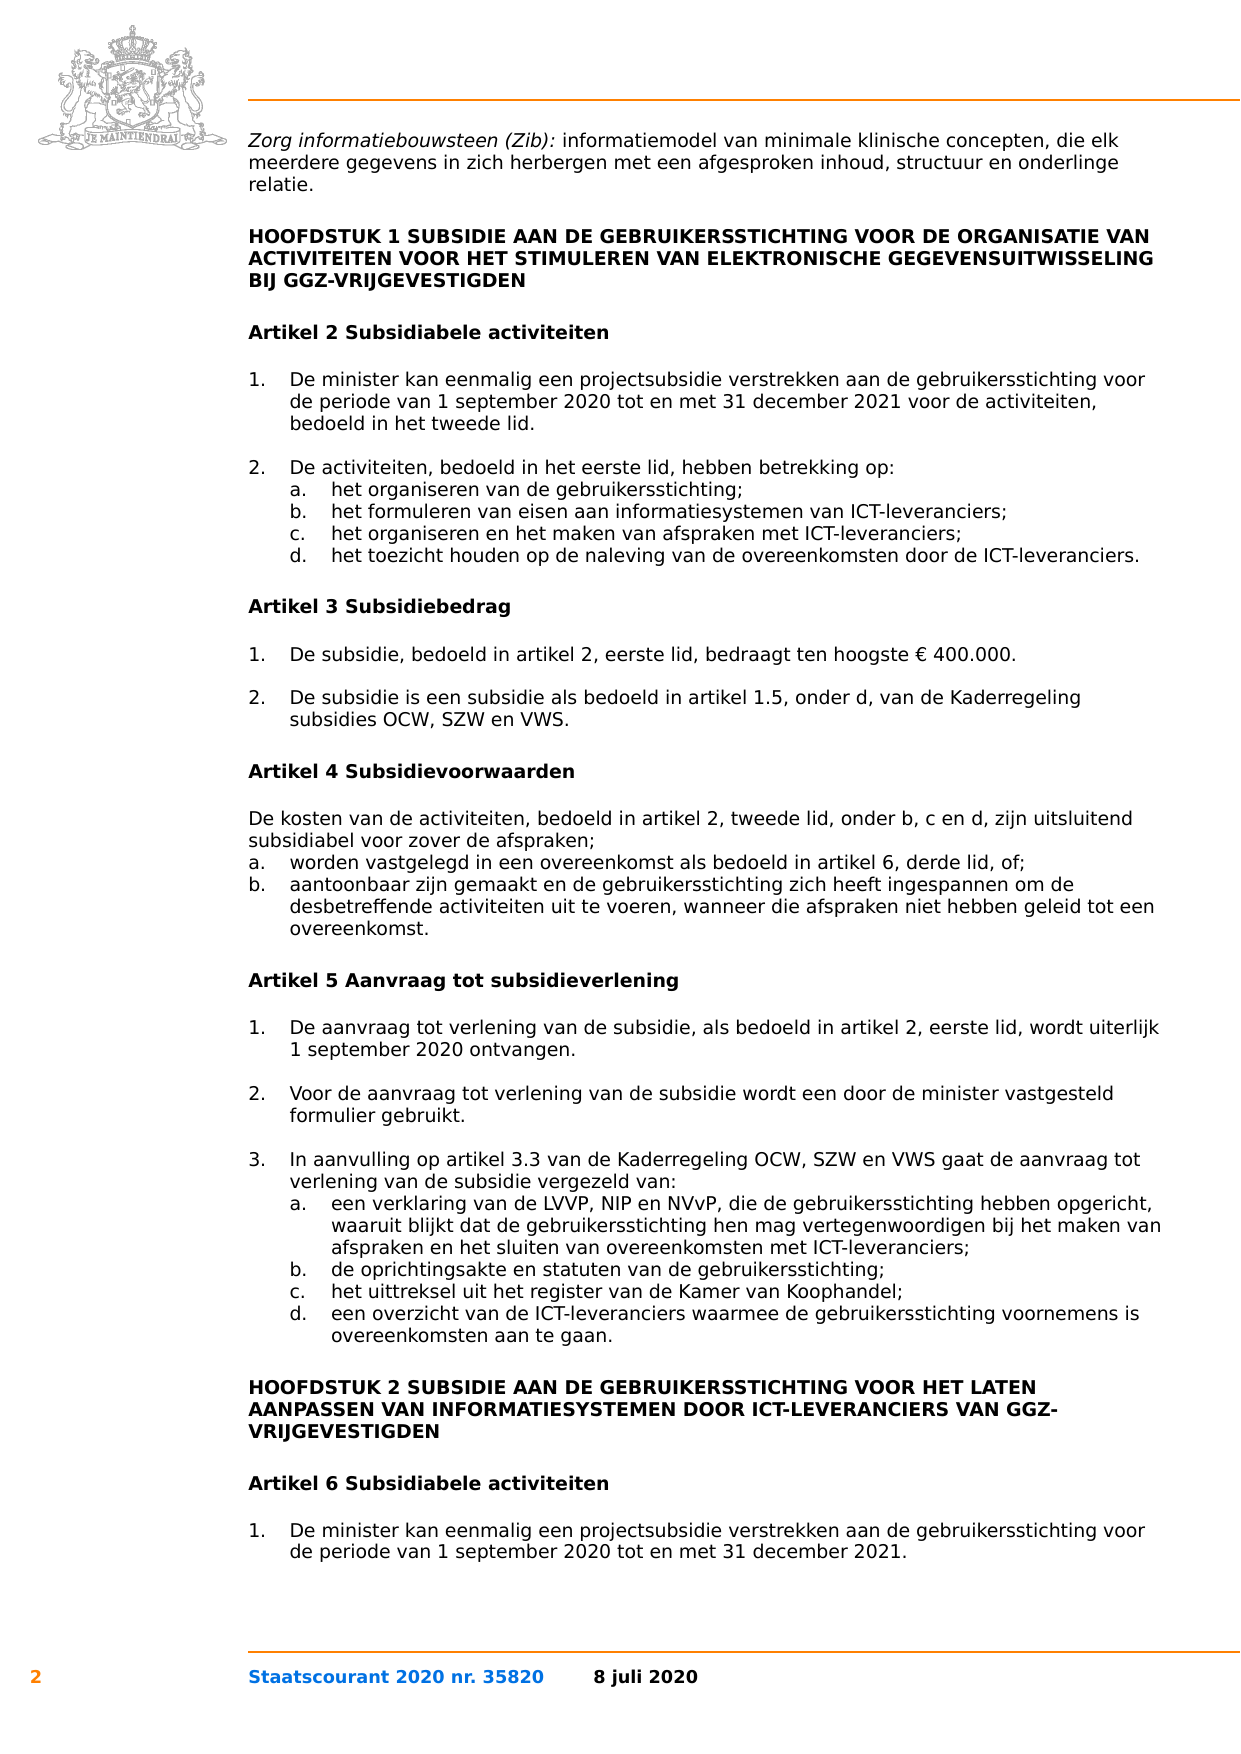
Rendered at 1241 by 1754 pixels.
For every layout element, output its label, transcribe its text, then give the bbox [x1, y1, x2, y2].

text Zorg informatiebouwsteen (Zib): informatiemodel van minimale klinische concepten, die elk meerdere gegevens in zich herbergen met een afgesproken inhoud, structuur en onderlinge relatie. [248, 130, 1163, 196]
text c. het organiseren en het maken van afspraken met ICT-leveranciers; [289, 522, 1163, 544]
text 1. De minister kan eenmalig een projectsubsidie verstrekken aan de gebruikersstichting voor de periode van 1 september 2020 tot en met 31 december 2021. [248, 1519, 1163, 1563]
text 1. De aanvraag tot verlening van de subsidie, als bedoeld in artikel 2, eerste lid, wordt uiterlijk 1 september 2020 ontvangen. [248, 1017, 1163, 1061]
text d. het toezicht houden op de naleving van de overeenkomsten door de ICT-leveranciers. [289, 544, 1163, 566]
text a. het organiseren van de gebruikersstichting; [289, 478, 1163, 501]
text b. de oprichtingsakte en statuten van de gebruikersstichting; [289, 1259, 1163, 1281]
subtitle Artikel 3 Subsidiebedrag [248, 596, 1163, 618]
text 2. De activiteiten, bedoeld in het eerste lid, hebben betrekking op: [248, 457, 1163, 478]
text a. een verklaring van de LVVP, NIP en NVvP, die de gebruikersstichting hebben opgericht, waaruit blijkt dat de gebruikersstichting hen mag vertegenwoordigen bij het maken van afspraken en het sluiten van overeenkomsten met ICT-leveranciers; [289, 1193, 1163, 1259]
subtitle Artikel 4 Subsidievoorwaarden [248, 761, 1163, 783]
text d. een overzicht van de ICT-leveranciers waarmee de gebruikersstichting voornemens is overeenkomsten aan te gaan. [289, 1303, 1163, 1347]
subtitle Artikel 5 Aanvraag tot subsidieverlening [248, 970, 1163, 992]
subtitle HOOFDSTUK 1 SUBSIDIE AAN DE GEBRUIKERSSTICHTING VOOR DE ORGANISATIE VAN ACTIVITEITEN VOOR HET STIMULEREN VAN ELEKTRONISCHE GEGEVENSUITWISSELING BIJ GGZ-VRIJGEVESTIGDEN [248, 226, 1163, 292]
subtitle HOOFDSTUK 2 SUBSIDIE AAN DE GEBRUIKERSSTICHTING VOOR HET LATEN AANPASSEN VAN INFORMATIESYSTEMEN DOOR ICT-LEVERANCIERS VAN GGZ-VRIJGEVESTIGDEN [248, 1377, 1163, 1442]
text 1. De subsidie, bedoeld in artikel 2, eerste lid, bedraagt ten hoogste € 400.000. [248, 643, 1163, 665]
subtitle Artikel 6 Subsidiabele activiteiten [248, 1472, 1163, 1494]
text b. het formuleren van eisen aan informatiesystemen van ICT-leveranciers; [289, 501, 1163, 522]
text a. worden vastgelegd in een overeenkomst als bedoeld in artikel 6, derde lid, of; [248, 852, 1163, 874]
text 2. Voor de aanvraag tot verlening van de subsidie wordt een door de minister vastgesteld formulier gebruikt. [248, 1083, 1163, 1127]
text De kosten van de activiteiten, bedoeld in artikel 2, tweede lid, onder b, c en d, zijn uitsluitend subsidiabel voor zover de afspraken; [248, 808, 1163, 852]
text 1. De minister kan eenmalig een projectsubsidie verstrekken aan de gebruikersstichting voor de periode van 1 september 2020 tot en met 31 december 2021 voor de activiteiten, bedoeld in het tweede lid. [248, 369, 1163, 435]
text c. het uittreksel uit het register van de Kamer van Koophandel; [289, 1281, 1163, 1303]
text b. aantoonbaar zijn gemaakt en de gebruikersstichting zich heeft ingespannen om de desbetreffende activiteiten uit te voeren, wanneer die afspraken niet hebben geleid tot een overeenkomst. [248, 874, 1163, 940]
text 3. In aanvulling op artikel 3.3 van de Kaderregeling OCW, SZW en VWS gaat de aanvraag tot verlening van de subsidie vergezeld van: [248, 1149, 1163, 1193]
text 2. De subsidie is een subsidie als bedoeld in artikel 1.5, onder d, van de Kaderregeling subsidies OCW, SZW en VWS. [248, 687, 1163, 731]
subtitle Artikel 2 Subsidiabele activiteiten [248, 322, 1163, 344]
picture [38, 25, 227, 150]
